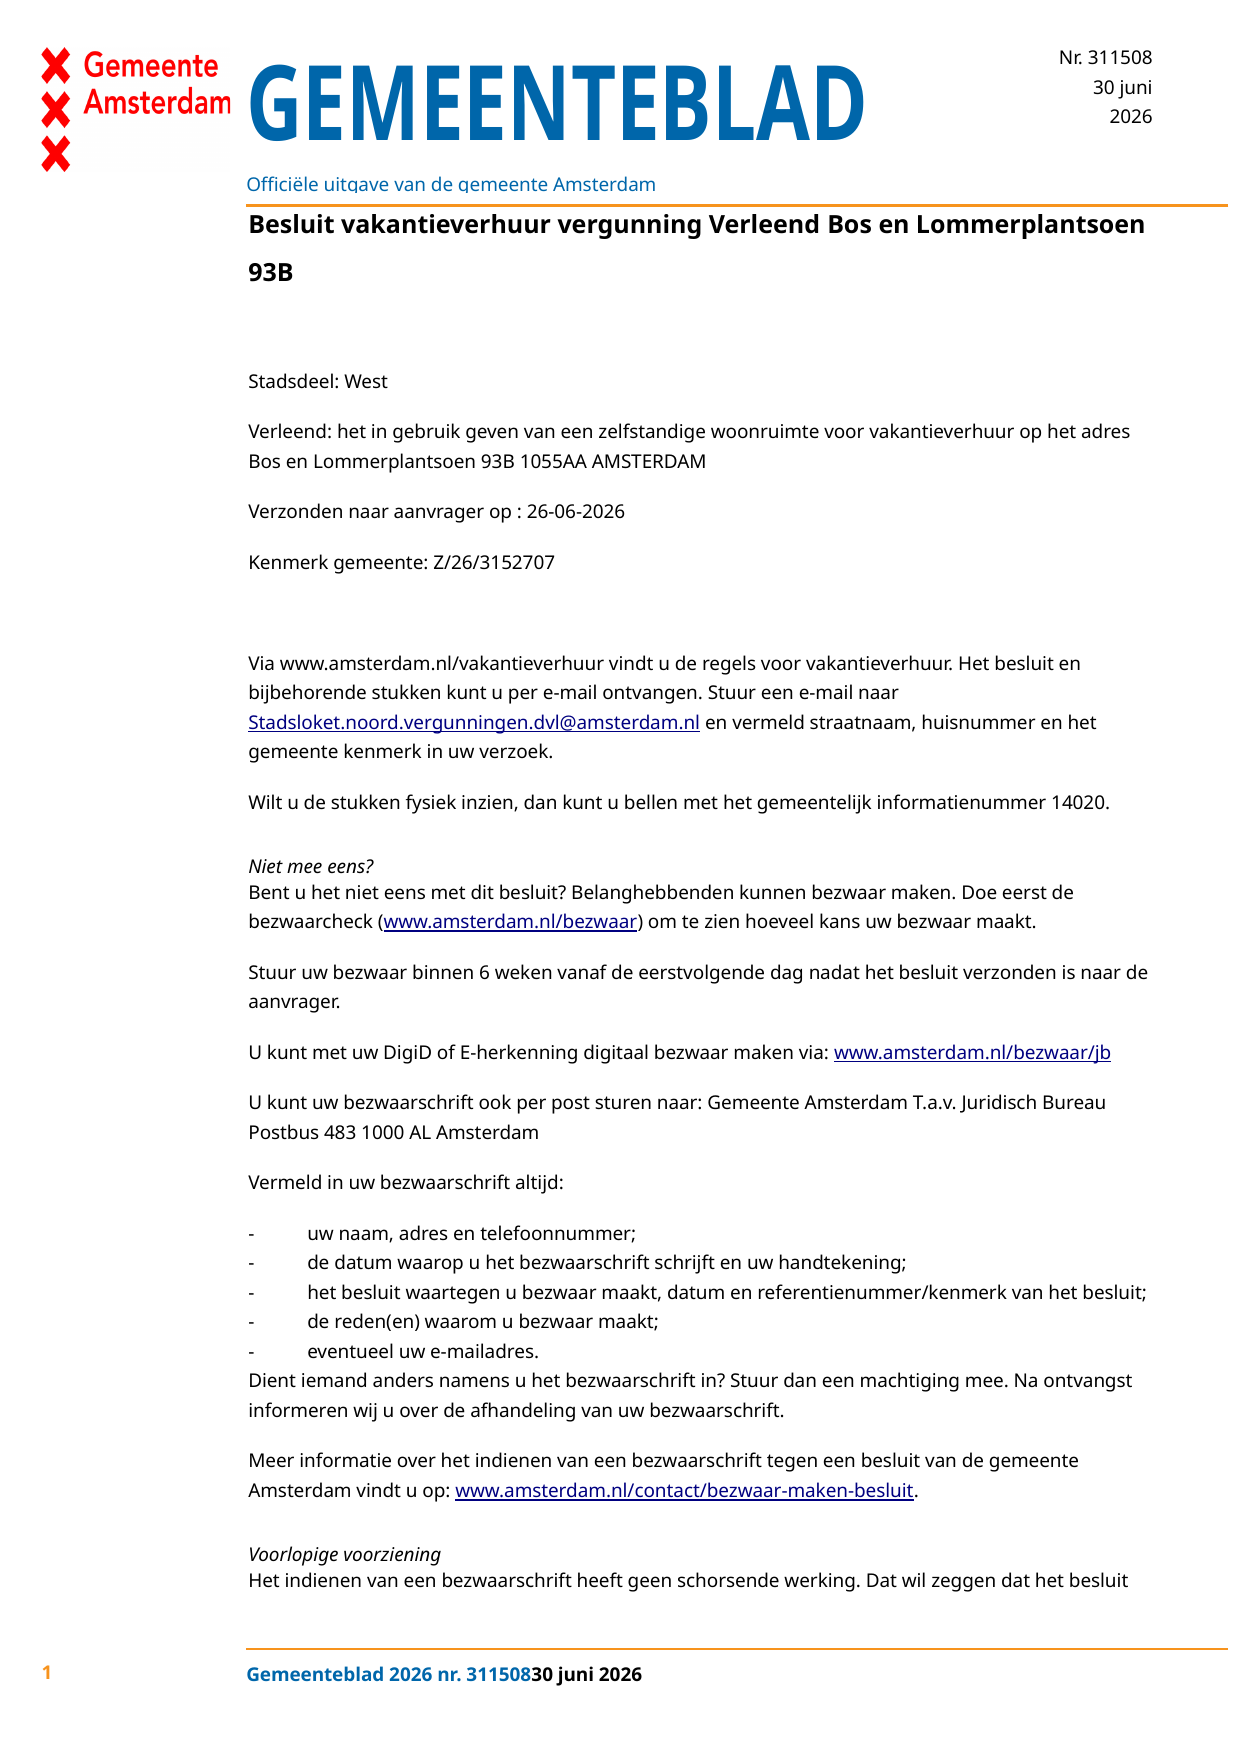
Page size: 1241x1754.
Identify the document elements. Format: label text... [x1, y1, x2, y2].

text Kenmerk gemeente: Z/26/3152707 [248, 549, 1152, 575]
text U kunt met uw DigiD of E-herkenning digitaal bezwaar maken via: www.amsterdam.nl/bezwaar/jb [248, 1039, 1152, 1064]
text Vermeld in uw bezwaarschrift altijd: [248, 1169, 1152, 1195]
text Verzonden naar aanvrager op : 26-06-2026 [248, 499, 1152, 524]
text Bent u het niet eens met dit besluit? Belanghebbenden kunnen bezwaar maken. Doe eerst de bezwaarcheck (www.amsterdam.nl/bezwaar) om te zien hoeveel kans uw bezwaar maakt. [248, 879, 1152, 934]
text Dient iemand anders namens u het bezwaarschrift in? Stuur dan een machtiging mee. Na ontvangst informeren wij u over de afhandeling van uw bezwaarschrift. [248, 1368, 1152, 1423]
text Niet mee eens? [248, 853, 1152, 879]
text Wilt u de stukken fysiek inzien, dan kunt u bellen met het gemeentelijk informatienummer 14020. [248, 789, 1152, 815]
list het besluit waartegen u bezwaar maakt, datum en referentienummer/kenmerk van het besluit; [248, 1279, 1152, 1304]
picture [41, 47, 231, 172]
list de reden(en) waarom u bezwaar maakt; [248, 1308, 1152, 1334]
text Stuur uw bezwaar binnen 6 weken vanaf de eerstvolgende dag nadat het besluit verzonden is naar de aanvrager. [248, 959, 1152, 1014]
text Stadsdeel: West [248, 368, 1152, 394]
text Het indienen van een bezwaarschrift heeft geen schorsende werking. Dat wil zeggen dat het besluit [248, 1567, 1152, 1593]
text Voorlopige voorziening [248, 1541, 1152, 1567]
text Besluit vakantieverhuur vergunning Verleend Bos en Lommerplantsoen 93B [248, 207, 1152, 288]
text Verleend: het in gebruik geven van een zelfstandige woonruimte voor vakantieverhuur op het adres Bos en Lommerplantsoen 93B 1055AA AMSTERDAM [248, 419, 1152, 474]
list uw naam, adres en telefoonnummer; [248, 1220, 1152, 1245]
text Meer informatie over het indienen van een bezwaarschrift tegen een besluit van de gemeente Amsterdam vindt u op: www.amsterdam.nl/contact/bezwaar-maken-besluit. [248, 1448, 1152, 1503]
text Via www.amsterdam.nl/vakantieverhuur vindt u de regels voor vakantieverhuur. Het besluit en bijbehorende stukken kunt u per e-mail ontvangen. Stuur een e-mail naar Stadsloket.noord.vergunningen.dvl@amsterdam.nl en vermeld straatnaam, huisnummer en het gemeente kenmerk in uw verzoek. [248, 650, 1152, 764]
list eventueel uw e-mailadres. [248, 1338, 1152, 1364]
list de datum waarop u het bezwaarschrift schrijft en uw handtekening; [248, 1249, 1152, 1275]
text U kunt uw bezwaarschrift ook per post sturen naar: Gemeente Amsterdam T.a.v. Juridisch Bureau Postbus 483 1000 AL Amsterdam [248, 1089, 1152, 1144]
